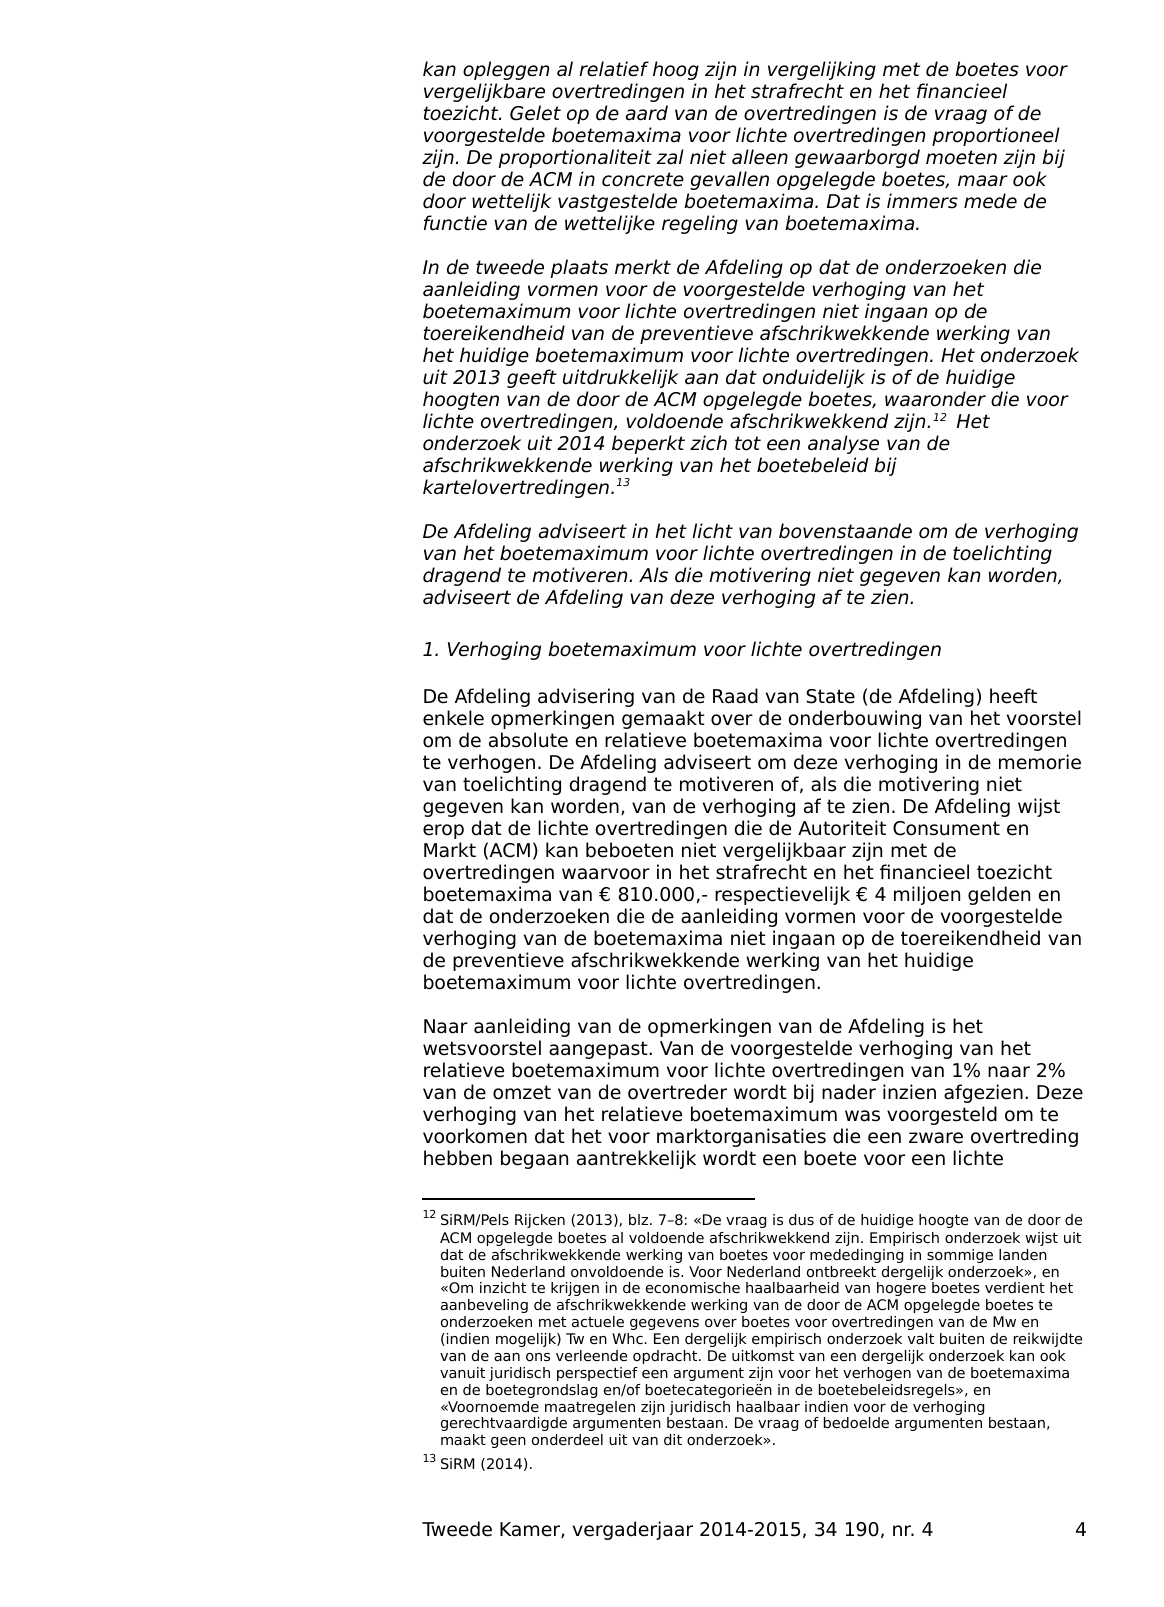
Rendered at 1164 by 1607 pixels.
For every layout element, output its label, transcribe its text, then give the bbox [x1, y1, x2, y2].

subtitle 1. Verhoging boetemaximum voor lichte overtredingen [422, 639, 1087, 661]
text In de tweede plaats merkt de Afdeling op dat de onderzoeken die aanleiding vormen voor de voorgestelde verhoging van het boetemaximum voor lichte overtredingen niet ingaan op de toereikendheid van de preventieve afschrikwekkende werking van het huidige boetemaximum voor lichte overtredingen. Het onderzoek uit 2013 geeft uitdrukkelijk aan dat onduidelijk is of de huidige hoogten van de door de ACM opgelegde boetes, waaronder die voor lichte overtredingen, voldoende afschrikwekkend zijn. Het onderzoek uit 2014 beperkt zich tot een analyse van de afschrikwekkende werking van het boetebeleid bij kartelovertredingen. [422, 257, 1087, 499]
text kan opleggen al relatief hoog zijn in vergelijking met de boetes voor vergelijkbare overtredingen in het strafrecht en het financieel toezicht. Gelet op de aard van de overtredingen is de vraag of de voorgestelde boetemaxima voor lichte overtredingen proportioneel zijn. De proportionaliteit zal niet alleen gewaarborgd moeten zijn bij de door de ACM in concrete gevallen opgelegde boetes, maar ook door wettelijk vastgestelde boetemaxima. Dat is immers mede de functie van de wettelijke regeling van boetemaxima. [422, 59, 1087, 235]
text SiRM/Pels Rijcken (2013), blz. 7–8: «De vraag is dus of de huidige hoogte van de door de ACM opgelegde boetes al voldoende afschrikwekkend zijn. Empirisch onderzoek wijst uit dat de afschrikwekkende werking van boetes voor mededinging in sommige landen buiten Nederland onvoldoende is. Voor Nederland ontbreekt dergelijk onderzoek», en «Om inzicht te krijgen in de economische haalbaarheid van hogere boetes verdient het aanbeveling de afschrikwekkende werking van de door de ACM opgelegde boetes te onderzoeken met actuele gegevens over boetes voor overtredingen van de Mw en (indien mogelijk) Tw en Whc. Een dergelijk empirisch onderzoek valt buiten de reikwijdte van de aan ons verleende opdracht. De uitkomst van een dergelijk onderzoek kan ook vanuit juridisch perspectief een argument zijn voor het verhogen van de boetemaxima en de boetegrondslag en/of boetecategorieën in de boetebeleidsregels», en «Voornoemde maatregelen zijn juridisch haalbaar indien voor de verhoging gerechtvaardigde argumenten bestaan. De vraag of bedoelde argumenten bestaan, maakt geen onderdeel uit van dit onderzoek». [422, 1208, 1087, 1449]
text Naar aanleiding van de opmerkingen van de Afdeling is het wetsvoorstel aangepast. Van de voorgestelde verhoging van het relatieve boetemaximum voor lichte overtredingen van 1% naar 2% van de omzet van de overtreder wordt bij nader inzien afgezien. Deze verhoging van het relatieve boetemaximum was voorgesteld om te voorkomen dat het voor marktorganisaties die een zware overtreding hebben begaan aantrekkelijk wordt een boete voor een lichte [422, 1016, 1087, 1170]
text De Afdeling adviseert in het licht van bovenstaande om de verhoging van het boetemaximum voor lichte overtredingen in de toelichting dragend te motiveren. Als die motivering niet gegeven kan worden, adviseert de Afdeling van deze verhoging af te zien. [422, 521, 1087, 609]
text De Afdeling advisering van de Raad van State (de Afdeling) heeft enkele opmerkingen gemaakt over de onderbouwing van het voorstel om de absolute en relatieve boetemaxima voor lichte overtredingen te verhogen. De Afdeling adviseert om deze verhoging in de memorie van toelichting dragend te motiveren of, als die motivering niet gegeven kan worden, van de verhoging af te zien. De Afdeling wijst erop dat de lichte overtredingen die de Autoriteit Consument en Markt (ACM) kan beboeten niet vergelijkbaar zijn met de overtredingen waarvoor in het strafrecht en het financieel toezicht boetemaxima van € 810.000,- respectievelijk € 4 miljoen gelden en dat de onderzoeken die de aanleiding vormen voor de voorgestelde verhoging van de boetemaxima niet ingaan op de toereikendheid van de preventieve afschrikwekkende werking van het huidige boetemaximum voor lichte overtredingen. [422, 686, 1087, 994]
text SiRM (2014). [422, 1452, 1087, 1474]
